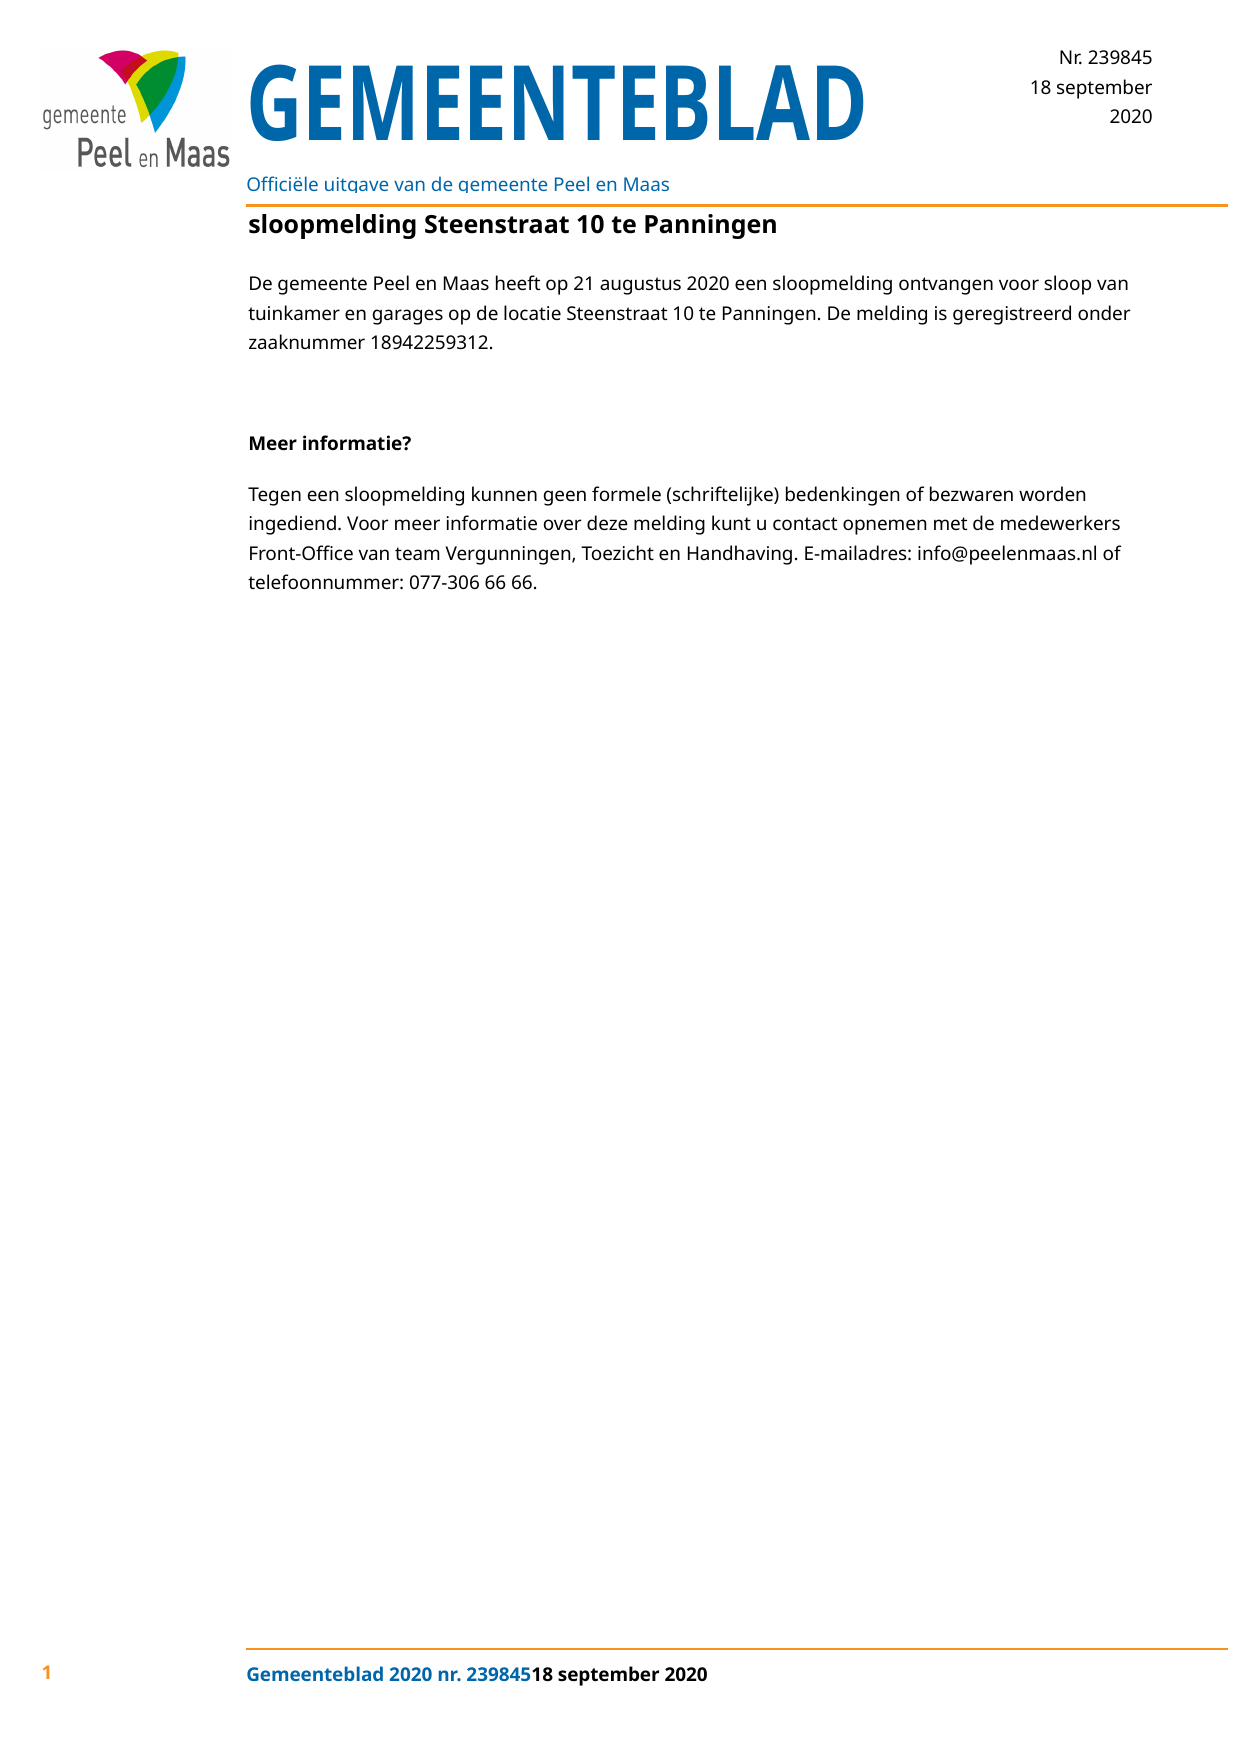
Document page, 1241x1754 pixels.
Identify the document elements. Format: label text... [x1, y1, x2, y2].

text De gemeente Peel en Maas heeft op 21 augustus 2020 een sloopmelding ontvangen voor sloop van tuinkamer en garages op de locatie Steenstraat 10 te Panningen. De melding is geregistreerd onder zaaknummer 18942259312. [248, 270, 1152, 355]
picture [41, 47, 231, 172]
text Meer informatie? [248, 430, 1152, 456]
text sloopmelding Steenstraat 10 te Panningen [248, 207, 1152, 241]
text Tegen een sloopmelding kunnen geen formele (schriftelijke) bedenkingen of bezwaren worden ingediend. Voor meer informatie over deze melding kunt u contact opnemen met de medewerkers Front-Office van team Vergunningen, Toezicht en Handhaving. E-mailadres: info@peelenmaas.nl of telefoonnummer: 077-306 66 66. [248, 481, 1152, 595]
